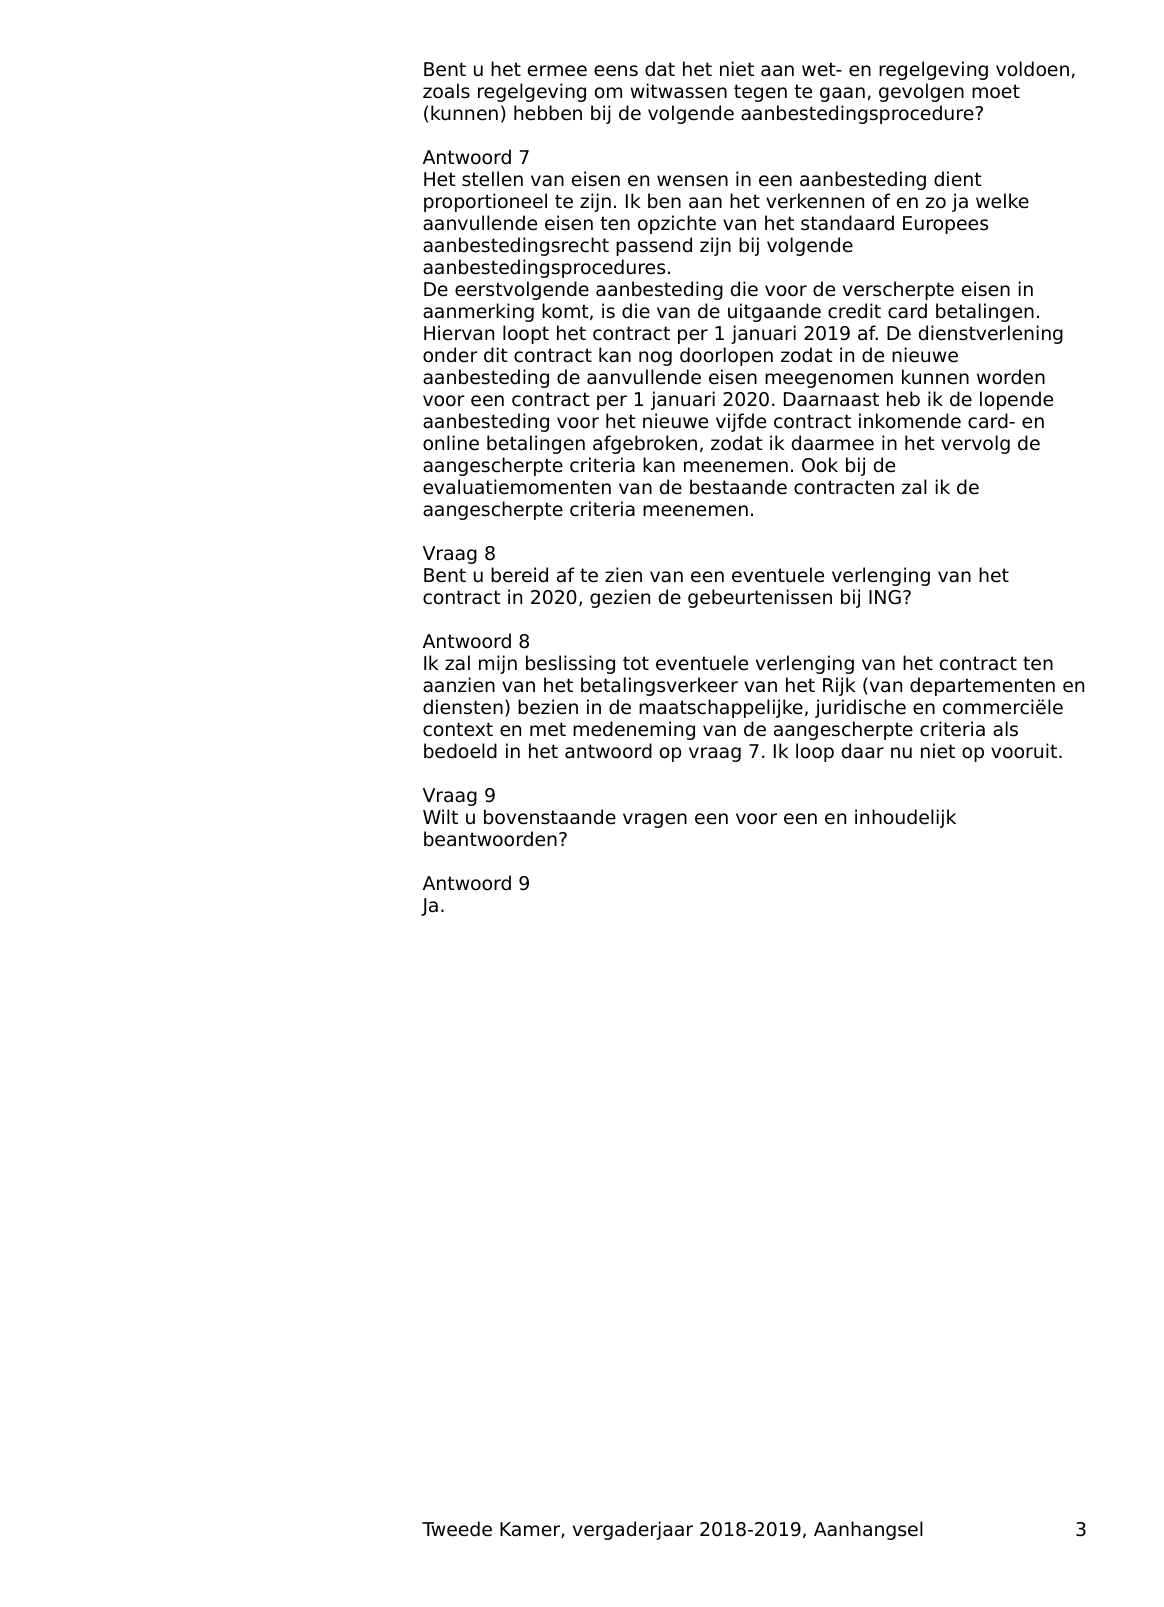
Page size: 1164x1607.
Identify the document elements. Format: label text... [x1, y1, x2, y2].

text Antwoord 7 [422, 147, 1087, 169]
text Bent u bereid af te zien van een eventuele verlenging van het contract in 2020, gezien de gebeurtenissen bij ING? [422, 565, 1087, 609]
text Antwoord 9 [422, 873, 1087, 895]
text Ik zal mijn beslissing tot eventuele verlenging van het contract ten aanzien van het betalingsverkeer van het Rijk (van departementen en diensten) bezien in de maatschappelijke, juridische en commerciële context en met medeneming van de aangescherpte criteria als bedoeld in het antwoord op vraag 7. Ik loop daar nu niet op vooruit. [422, 653, 1087, 763]
text Vraag 8 [422, 543, 1087, 565]
text De eerstvolgende aanbesteding die voor de verscherpte eisen in aanmerking komt, is die van de uitgaande credit card betalingen. Hiervan loopt het contract per 1 januari 2019 af. De dienstverlening onder dit contract kan nog doorlopen zodat in de nieuwe aanbesteding de aanvullende eisen meegenomen kunnen worden voor een contract per 1 januari 2020. Daarnaast heb ik de lopende aanbesteding voor het nieuwe vijfde contract inkomende card- en online betalingen afgebroken, zodat ik daarmee in het vervolg de aangescherpte criteria kan meenemen. Ook bij de evaluatiemomenten van de bestaande contracten zal ik de aangescherpte criteria meenemen. [422, 279, 1087, 521]
text Wilt u bovenstaande vragen een voor een en inhoudelijk beantwoorden? [422, 807, 1087, 851]
text Antwoord 8 [422, 631, 1087, 653]
text Vraag 9 [422, 785, 1087, 807]
text Bent u het ermee eens dat het niet aan wet- en regelgeving voldoen, zoals regelgeving om witwassen tegen te gaan, gevolgen moet (kunnen) hebben bij de volgende aanbestedingsprocedure? [422, 59, 1087, 125]
text Ja. [422, 895, 1087, 917]
text Het stellen van eisen en wensen in een aanbesteding dient proportioneel te zijn. Ik ben aan het verkennen of en zo ja welke aanvullende eisen ten opzichte van het standaard Europees aanbestedingsrecht passend zijn bij volgende aanbestedingsprocedures. [422, 169, 1087, 279]
